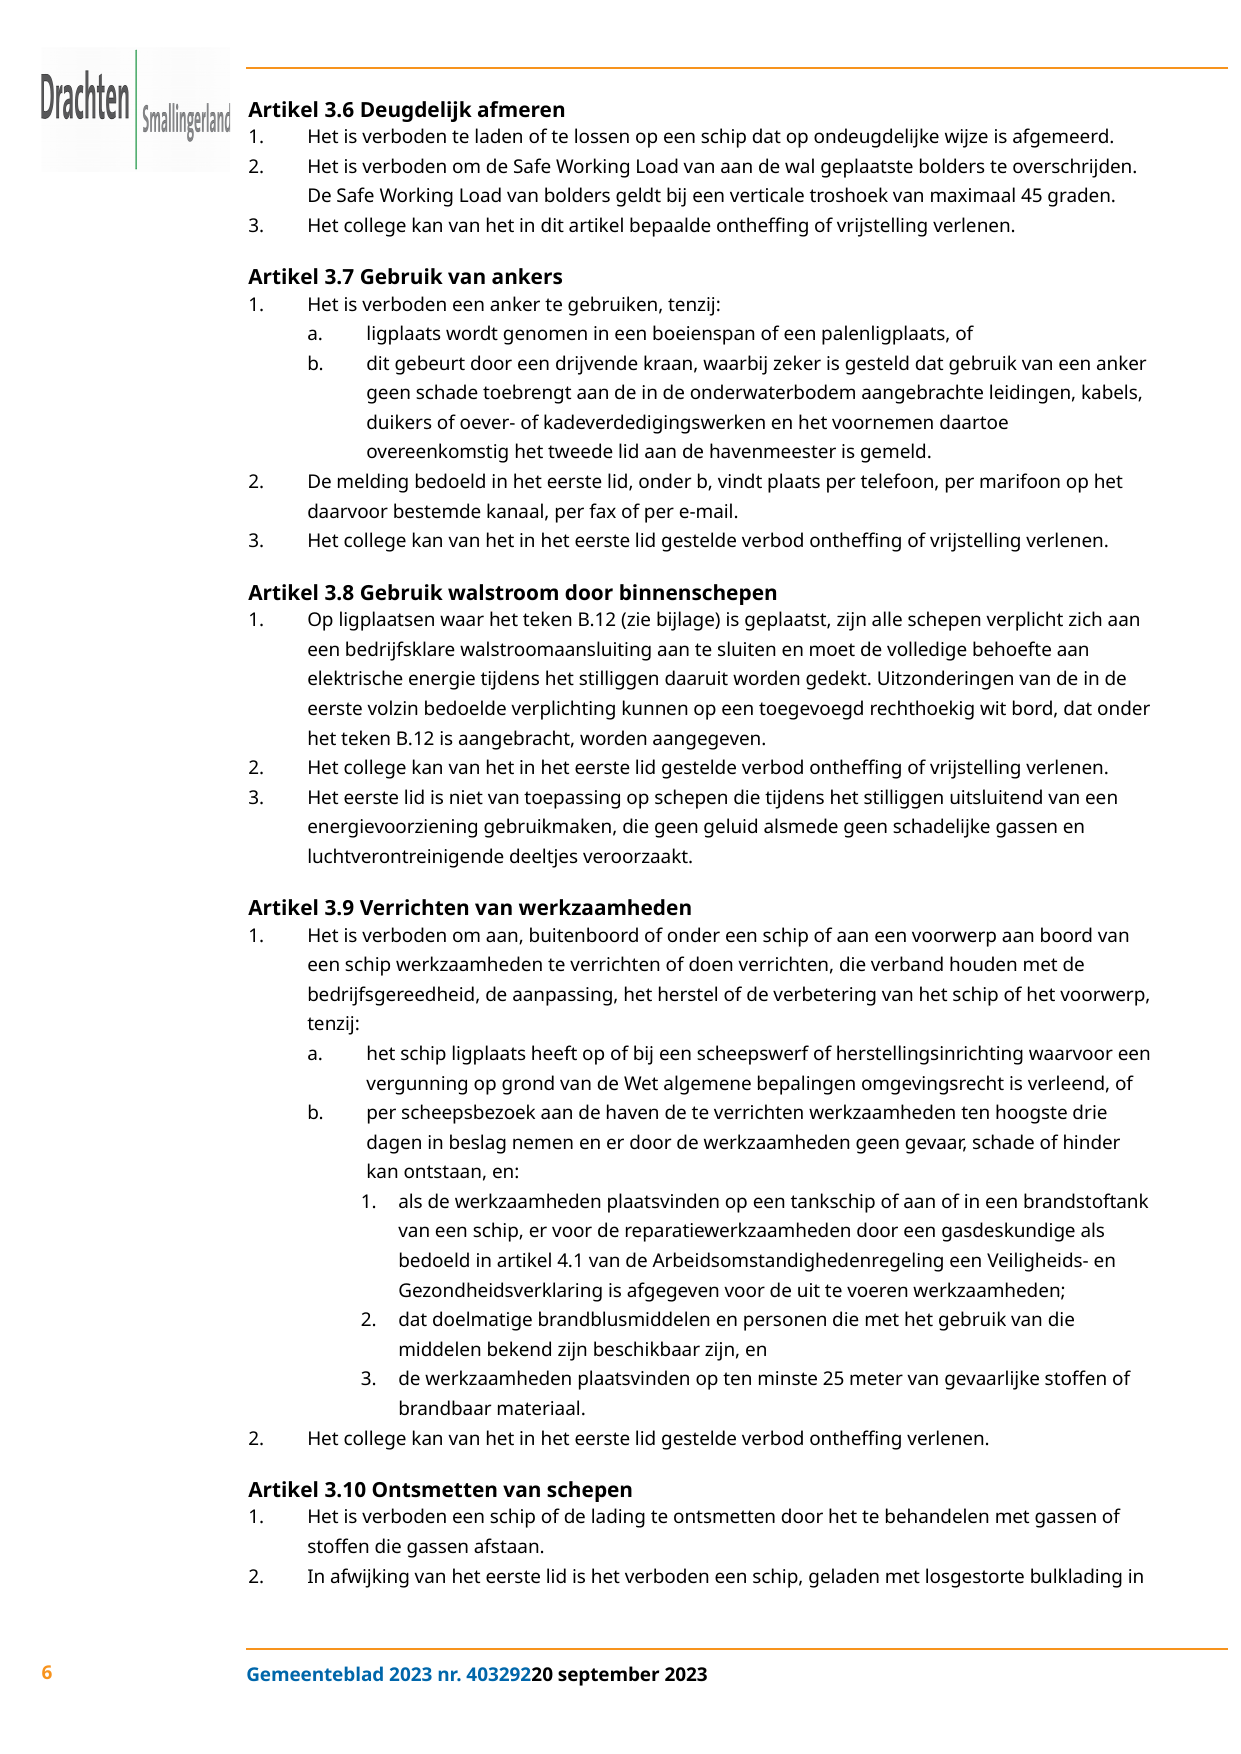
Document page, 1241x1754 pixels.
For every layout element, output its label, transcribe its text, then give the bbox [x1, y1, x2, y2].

list Het is verboden te laden of te lossen op een schip dat op ondeugdelijke wijze is afgemeerd. [248, 123, 1152, 149]
list Het college kan van het in het eerste lid gestelde verbod ontheffing of vrijstelling verlenen. [248, 754, 1152, 780]
text Artikel 3.8 Gebruik walstroom door binnenschepen [248, 578, 1152, 606]
text Artikel 3.10 Ontsmetten van schepen [248, 1475, 1152, 1504]
list de werkzaamheden plaatsvinden op ten minste 25 meter van gevaarlijke stoffen of brandbaar materiaal. [361, 1366, 1152, 1421]
picture [41, 47, 231, 172]
list dit gebeurt door een drijvende kraan, waarbij zeker is gesteld dat gebruik van een anker geen schade toebrengt aan de in de onderwaterbodem aangebrachte leidingen, kabels, duikers of oever- of kadeverdedigingswerken en het voornemen daartoe overeenkomstig het tweede lid aan de havenmeester is gemeld. [307, 350, 1152, 464]
list Het eerste lid is niet van toepassing op schepen die tijdens het stilliggen uitsluitend van een energievoorziening gebruikmaken, die geen geluid alsmede geen schadelijke gassen en luchtverontreinigende deeltjes veroorzaakt. [248, 784, 1152, 869]
list Het is verboden om de Safe Working Load van aan de wal geplaatste bolders te overschrijden. De Safe Working Load van bolders geldt bij een verticale troshoek van maximaal 45 graden. [248, 153, 1152, 208]
list Het is verboden een schip of de lading te ontsmetten door het te behandelen met gassen of stoffen die gassen afstaan. [248, 1504, 1152, 1559]
list Het college kan van het in dit artikel bepaalde ontheffing of vrijstelling verlenen. [248, 212, 1152, 238]
text Artikel 3.6 Deugdelijk afmeren [248, 95, 1152, 123]
list Het college kan van het in het eerste lid gestelde verbod ontheffing verlenen. [248, 1425, 1152, 1451]
list dat doelmatige brandblusmiddelen en personen die met het gebruik van die middelen bekend zijn beschikbaar zijn, en [361, 1306, 1152, 1362]
list In afwijking van het eerste lid is het verboden een schip, geladen met losgestorte bulklading in [248, 1563, 1152, 1588]
list Het is verboden om aan, buitenboord of onder een schip of aan een voorwerp aan boord van een schip werkzaamheden te verrichten of doen verrichten, die verband houden met de bedrijfsgereedheid, de aanpassing, het herstel of de verbetering van het schip of het voorwerp, tenzij: [248, 922, 1152, 1036]
list ligplaats wordt genomen in een boeienspan of een palenligplaats, of [307, 320, 1152, 346]
list het schip ligplaats heeft op of bij een scheepswerf of herstellingsinrichting waarvoor een vergunning op grond van de Wet algemene bepalingen omgevingsrecht is verleend, of [307, 1040, 1152, 1096]
list als de werkzaamheden plaatsvinden op een tankschip of aan of in een brandstoftank van een schip, er voor de reparatiewerkzaamheden door een gasdeskundige als bedoeld in artikel 4.1 van de Arbeidsomstandighedenregeling een Veiligheids- en Gezondheidsverklaring is afgegeven voor de uit te voeren werkzaamheden; [361, 1188, 1152, 1303]
list Het college kan van het in het eerste lid gestelde verbod ontheffing of vrijstelling verlenen. [248, 527, 1152, 553]
list Op ligplaatsen waar het teken B.12 (zie bijlage) is geplaatst, zijn alle schepen verplicht zich aan een bedrijfsklare walstroomaansluiting aan te sluiten en moet de volledige behoefte aan elektrische energie tijdens het stilliggen daaruit worden gedekt. Uitzonderingen van de in de eerste volzin bedoelde verplichting kunnen op een toegevoegd rechthoekig wit bord, dat onder het teken B.12 is aangebracht, worden aangegeven. [248, 606, 1152, 750]
list per scheepsbezoek aan de haven de te verrichten werkzaamheden ten hoogste drie dagen in beslag nemen en er door de werkzaamheden geen gevaar, schade of hinder kan ontstaan, en: [307, 1099, 1152, 1184]
text Artikel 3.9 Verrichten van werkzaamheden [248, 893, 1152, 922]
list Het is verboden een anker te gebruiken, tenzij: [248, 291, 1152, 317]
list De melding bedoeld in het eerste lid, onder b, vindt plaats per telefoon, per marifoon op het daarvoor bestemde kanaal, per fax of per e-mail. [248, 468, 1152, 524]
text Artikel 3.7 Gebruik van ankers [248, 262, 1152, 291]
